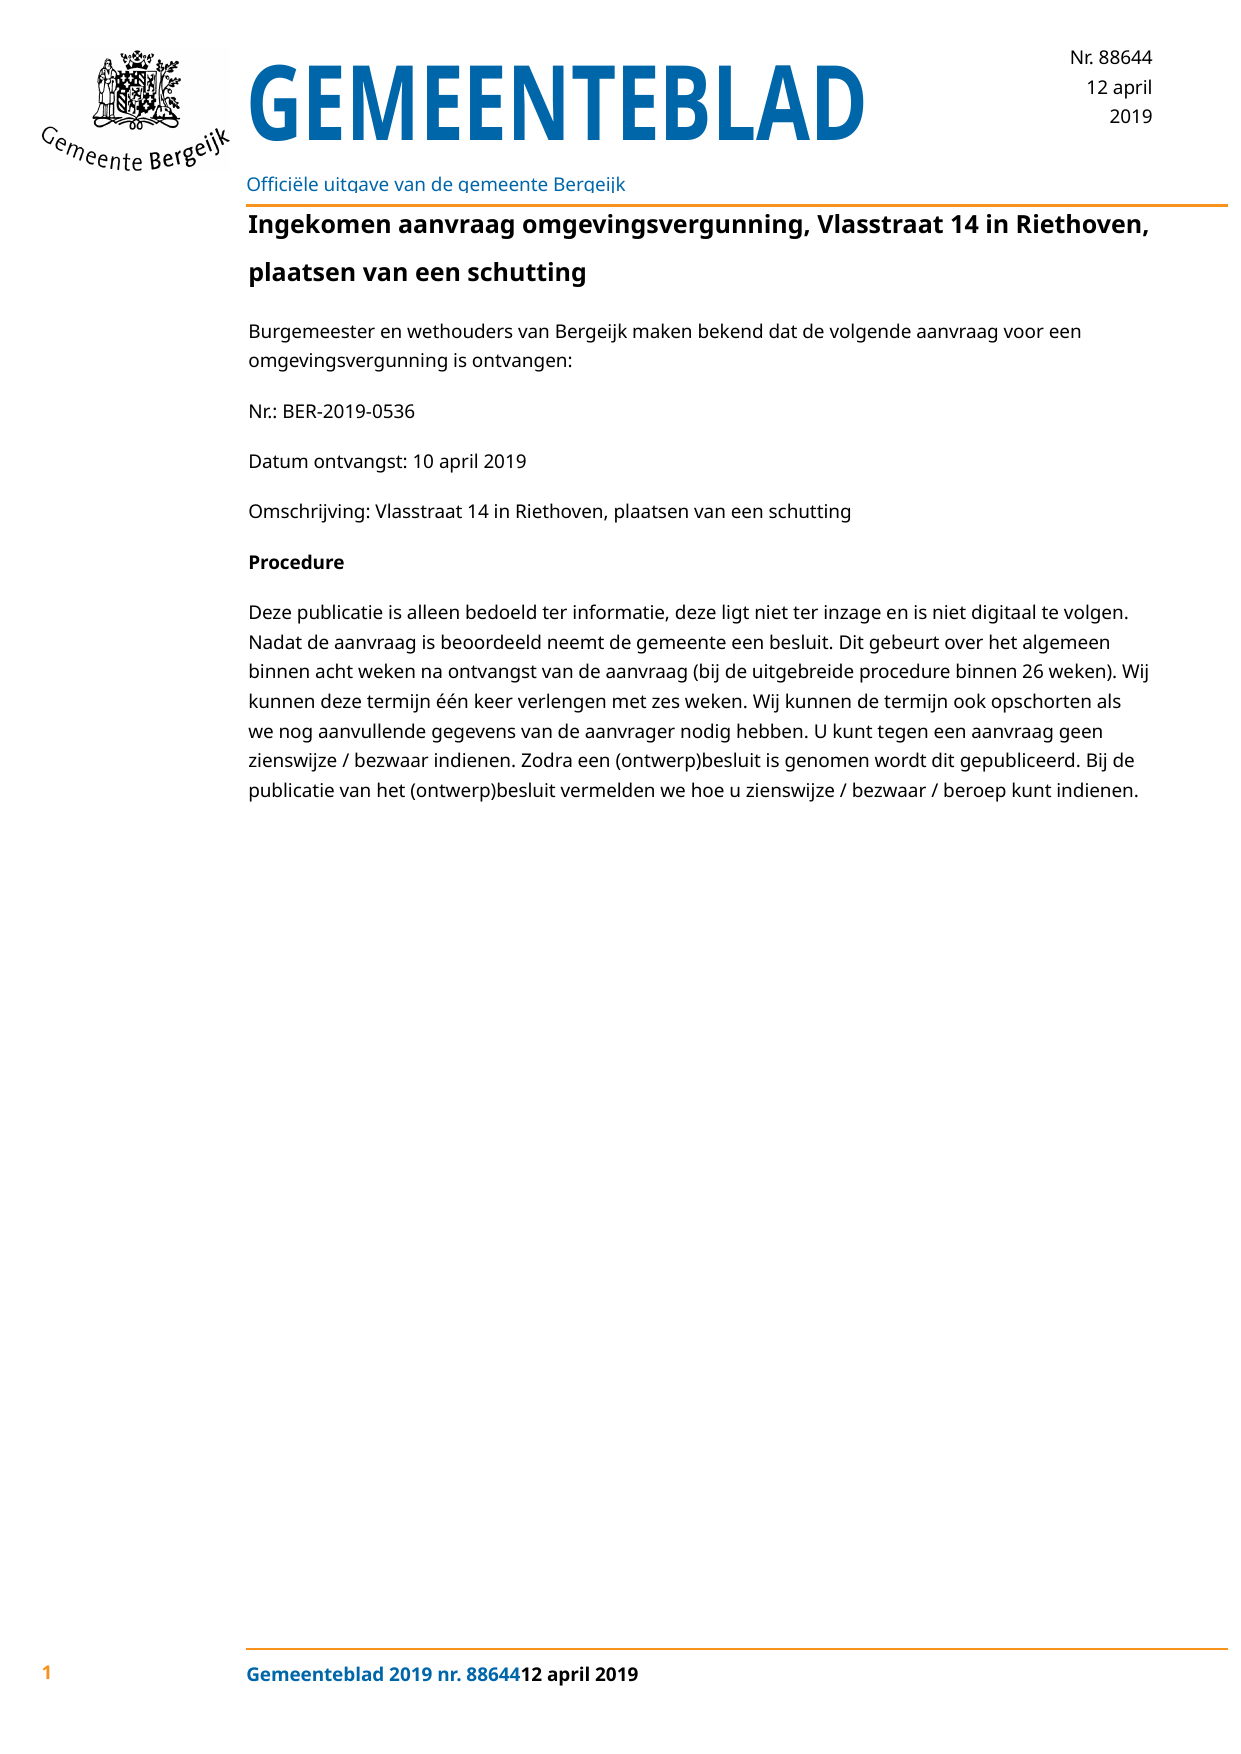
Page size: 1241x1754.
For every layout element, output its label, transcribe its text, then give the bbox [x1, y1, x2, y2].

picture [41, 47, 231, 172]
text Datum ontvangst: 10 april 2019 [248, 448, 1152, 474]
text Omschrijving: Vlasstraat 14 in Riethoven, plaatsen van een schutting [248, 499, 1152, 524]
text Deze publicatie is alleen bedoeld ter informatie, deze ligt niet ter inzage en is niet digitaal te volgen. Nadat de aanvraag is beoordeeld neemt de gemeente een besluit. Dit gebeurt over het algemeen binnen acht weken na ontvangst van de aanvraag (bij de uitgebreide procedure binnen 26 weken). Wij kunnen deze termijn één keer verlengen met zes weken. Wij kunnen de termijn ook opschorten als we nog aanvullende gegevens van de aanvrager nodig hebben. U kunt tegen een aanvraag geen zienswijze / bezwaar indienen. Zodra een (ontwerp)besluit is genomen wordt dit gepubliceerd. Bij de publicatie van het (ontwerp)besluit vermelden we hoe u zienswijze / bezwaar / beroep kunt indienen. [248, 599, 1152, 803]
text Procedure [248, 549, 1152, 575]
text Ingekomen aanvraag omgevingsvergunning, Vlasstraat 14 in Riethoven, plaatsen van een schutting [248, 207, 1152, 288]
text Nr.: BER-2019-0536 [248, 398, 1152, 424]
text Burgemeester en wethouders van Bergeijk maken bekend dat de volgende aanvraag voor een omgevingsvergunning is ontvangen: [248, 318, 1152, 373]
